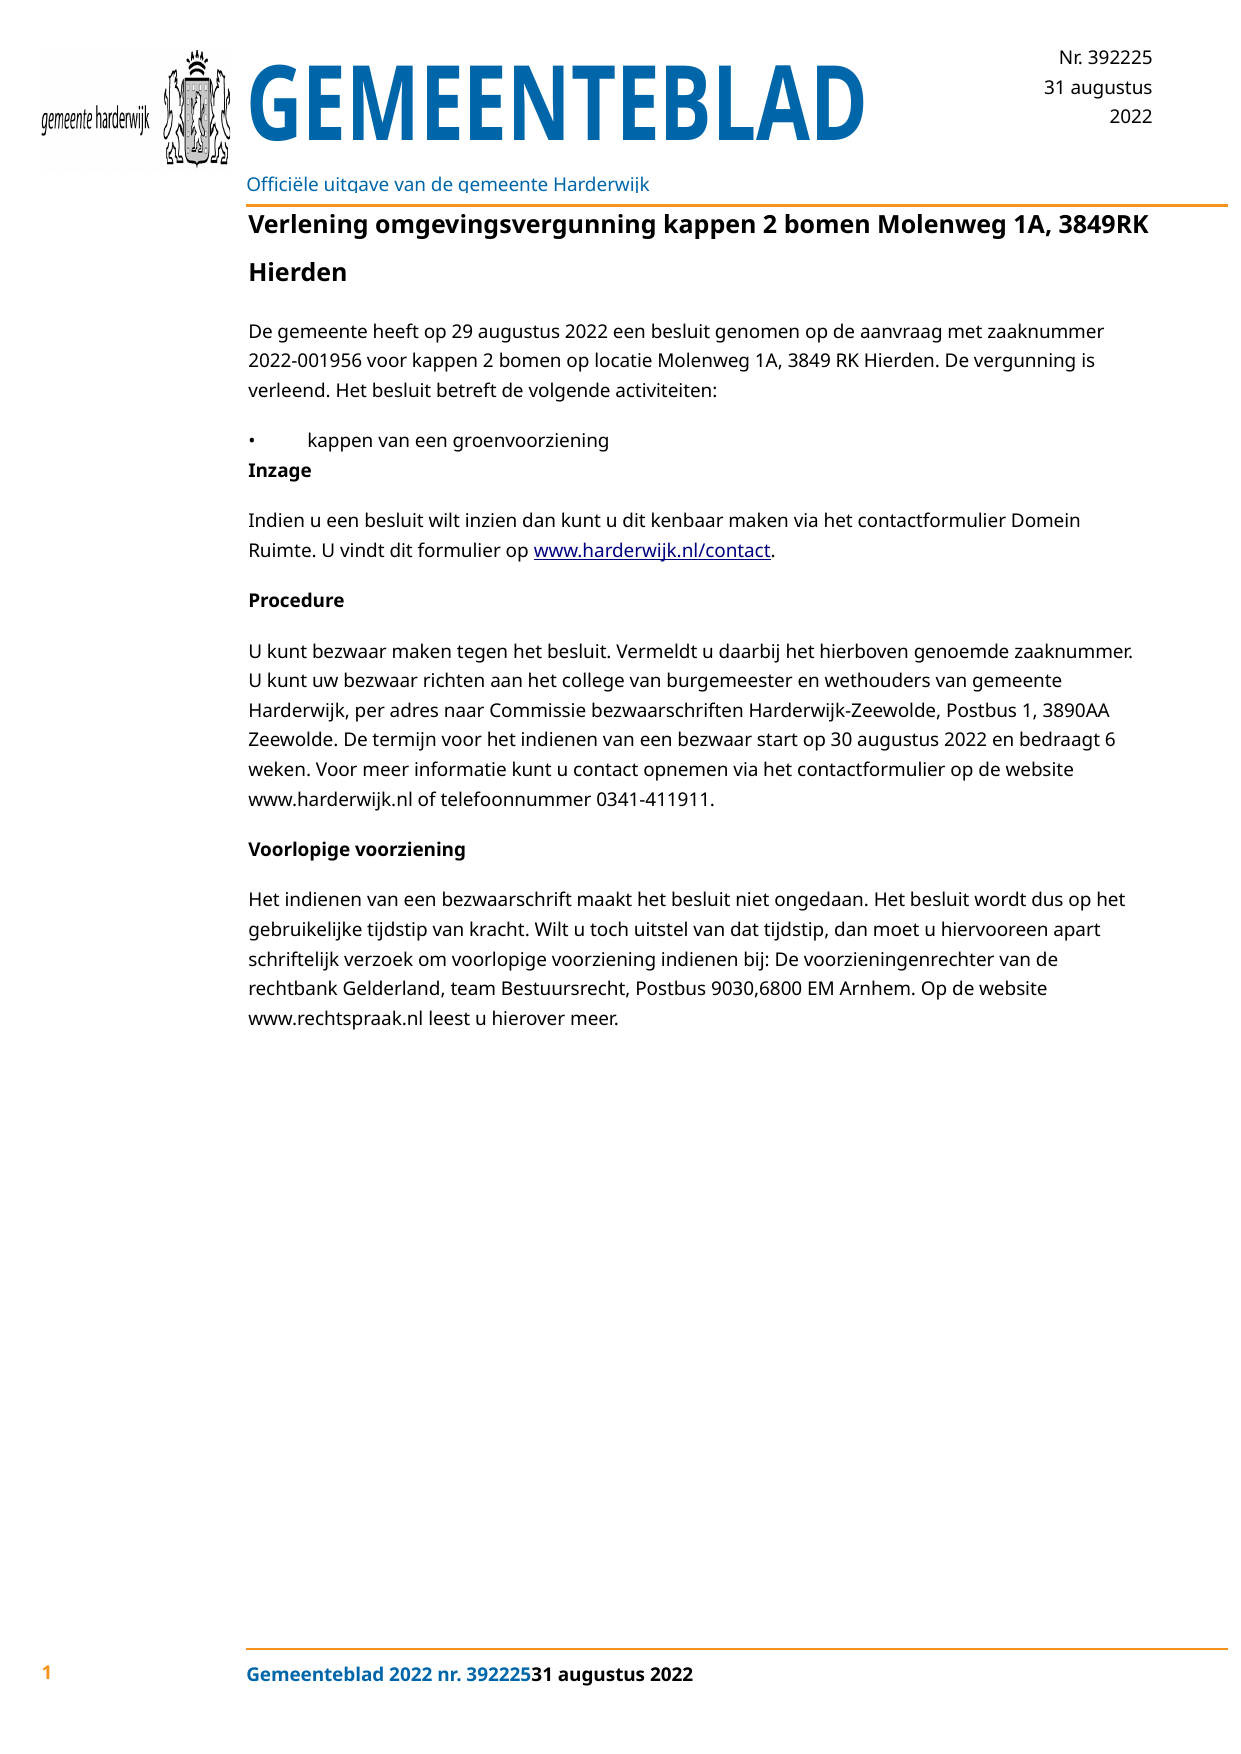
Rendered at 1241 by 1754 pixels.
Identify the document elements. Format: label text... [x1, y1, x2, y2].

picture [41, 47, 231, 172]
text Het indienen van een bezwaarschrift maakt het besluit niet ongedaan. Het besluit wordt dus op het gebruikelijke tijdstip van kracht. Wilt u toch uitstel van dat tijdstip, dan moet u hiervooreen apart schriftelijk verzoek om voorlopige voorziening indienen bij: De voorzieningenrechter van de rechtbank Gelderland, team Bestuursrecht, Postbus 9030,6800 EM Arnhem. Op de website www.rechtspraak.nl leest u hierover meer. [248, 887, 1152, 1031]
text U kunt bezwaar maken tegen het besluit. Vermeldt u daarbij het hierboven genoemde zaaknummer. U kunt uw bezwaar richten aan het college van burgemeester en wethouders van gemeente Harderwijk, per adres naar Commissie bezwaarschriften Harderwijk-Zeewolde, Postbus 1, 3890AA Zeewolde. De termijn voor het indienen van een bezwaar start op 30 augustus 2022 en bedraagt 6 weken. Voor meer informatie kunt u contact opnemen via het contactformulier op de website www.harderwijk.nl of telefoonnummer 0341-411911. [248, 638, 1152, 812]
text Verlening omgevingsvergunning kappen 2 bomen Molenweg 1A, 3849RK Hierden [248, 207, 1152, 288]
text Voorlopige voorziening [248, 836, 1152, 862]
text Indien u een besluit wilt inzien dan kunt u dit kenbaar maken via het contactformulier Domein Ruimte. U vindt dit formulier op www.harderwijk.nl/contact. [248, 507, 1152, 563]
text Procedure [248, 587, 1152, 613]
text De gemeente heeft op 29 augustus 2022 een besluit genomen op de aanvraag met zaaknummer 2022-001956 voor kappen 2 bomen op locatie Molenweg 1A, 3849 RK Hierden. De vergunning is verleend. Het besluit betreft de volgende activiteiten: [248, 318, 1152, 403]
text Inzage [248, 457, 1152, 483]
list kappen van een groenvoorziening [248, 427, 1152, 453]
